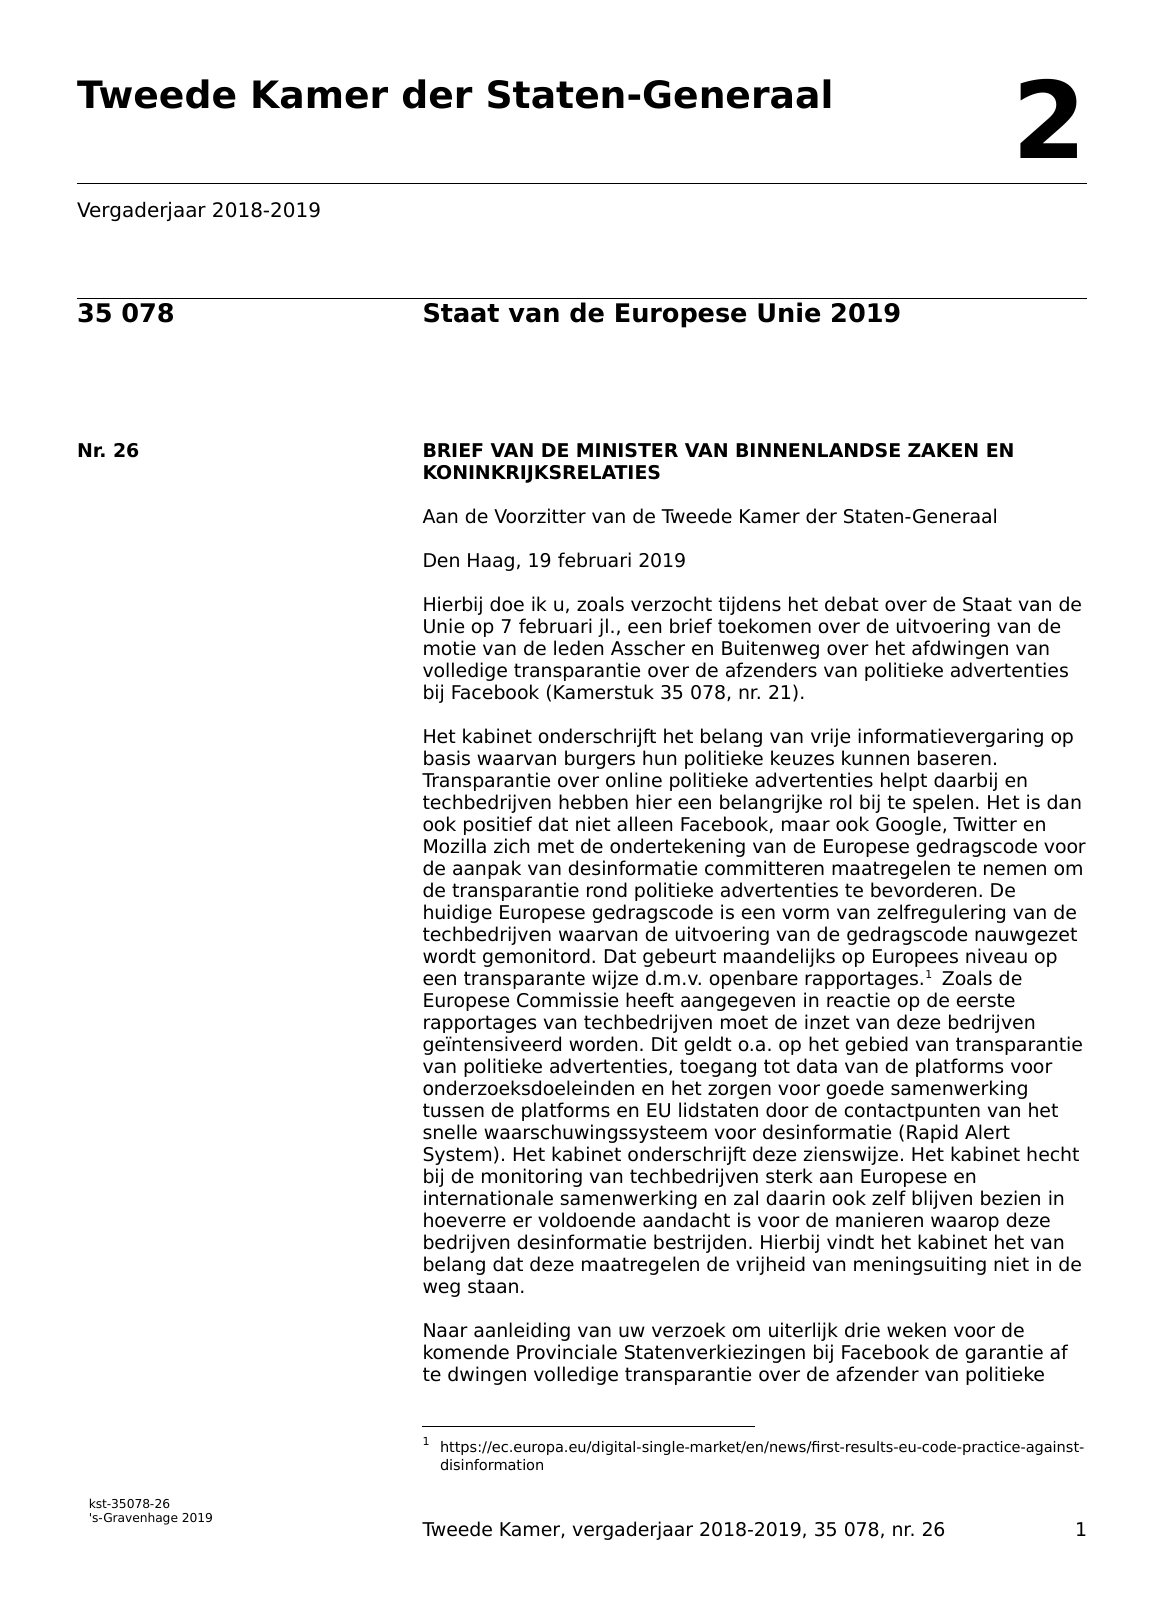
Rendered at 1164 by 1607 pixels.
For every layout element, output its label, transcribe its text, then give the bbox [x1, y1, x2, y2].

text Naar aanleiding van uw verzoek om uiterlijk drie weken voor de komende Provinciale Statenverkiezingen bij Facebook de garantie af te dwingen volledige transparantie over de afzender van politieke [422, 1320, 1087, 1386]
table_cell Vergaderjaar 2018-2019 [77, 184, 1087, 298]
text Den Haag, 19 februari 2019 [422, 550, 1087, 572]
text kst-35078-26 [88, 1497, 323, 1511]
text https://ec.europa.eu/digital-single-market/en/news/first-results-eu-code-practice-against-disinformation [422, 1435, 1087, 1474]
text Hierbij doe ik u, zoals verzocht tijdens het debat over de Staat van de Unie op 7 februari jl., een brief toekomen over de uitvoering van de motie van de leden Asscher en Buitenweg over het afdwingen van volledige transparantie over de afzenders van politieke advertenties bij Facebook (Kamerstuk 35 078, nr. 21). [422, 594, 1087, 704]
subtitle Nr. 26 BRIEF VAN DE MINISTER VAN BINNENLANDSE ZAKEN EN KONINKRIJKSRELATIES [77, 440, 1087, 484]
text Het kabinet onderschrijft het belang van vrije informatievergaring op basis waarvan burgers hun politieke keuzes kunnen baseren. Transparantie over online politieke advertenties helpt daarbij en techbedrijven hebben hier een belangrijke rol bij te spelen. Het is dan ook positief dat niet alleen Facebook, maar ook Google, Twitter en Mozilla zich met de ondertekening van de Europese gedragscode voor de aanpak van desinformatie committeren maatregelen te nemen om de transparantie rond politieke advertenties te bevorderen. De huidige Europese gedragscode is een vorm van zelfregulering van de techbedrijven waarvan de uitvoering van de gedragscode nauwgezet wordt gemonitord. Dat gebeurt maandelijks op Europees niveau op een transparante wijze d.m.v. openbare rapportages. Zoals de Europese Commissie heeft aangegeven in reactie op de eerste rapportages van techbedrijven moet de inzet van deze bedrijven geïntensiveerd worden. Dit geldt o.a. op het gebied van transparantie van politieke advertenties, toegang tot data van de platforms voor onderzoeksdoeleinden en het zorgen voor goede samenwerking tussen de platforms en EU lidstaten door de contactpunten van het snelle waarschuwingssysteem voor desinformatie (Rapid Alert System). Het kabinet onderschrijft deze zienswijze. Het kabinet hecht bij de monitoring van techbedrijven sterk aan Europese en internationale samenwerking en zal daarin ook zelf blijven bezien in hoeverre er voldoende aandacht is voor de manieren waarop deze bedrijven desinformatie bestrijden. Hierbij vindt het kabinet het van belang dat deze maatregelen de vrijheid van meningsuiting niet in de weg staan. [422, 726, 1087, 1298]
text Aan de Voorzitter van de Tweede Kamer der Staten-Generaal [422, 506, 1087, 528]
subtitle 35 078 Staat van de Europese Unie 2019 [77, 299, 1087, 329]
text 's-Gravenhage 2019 [88, 1511, 323, 1525]
table_header Tweede Kamer der Staten-Generaal [77, 59, 886, 183]
table_header 2 [886, 59, 1087, 183]
